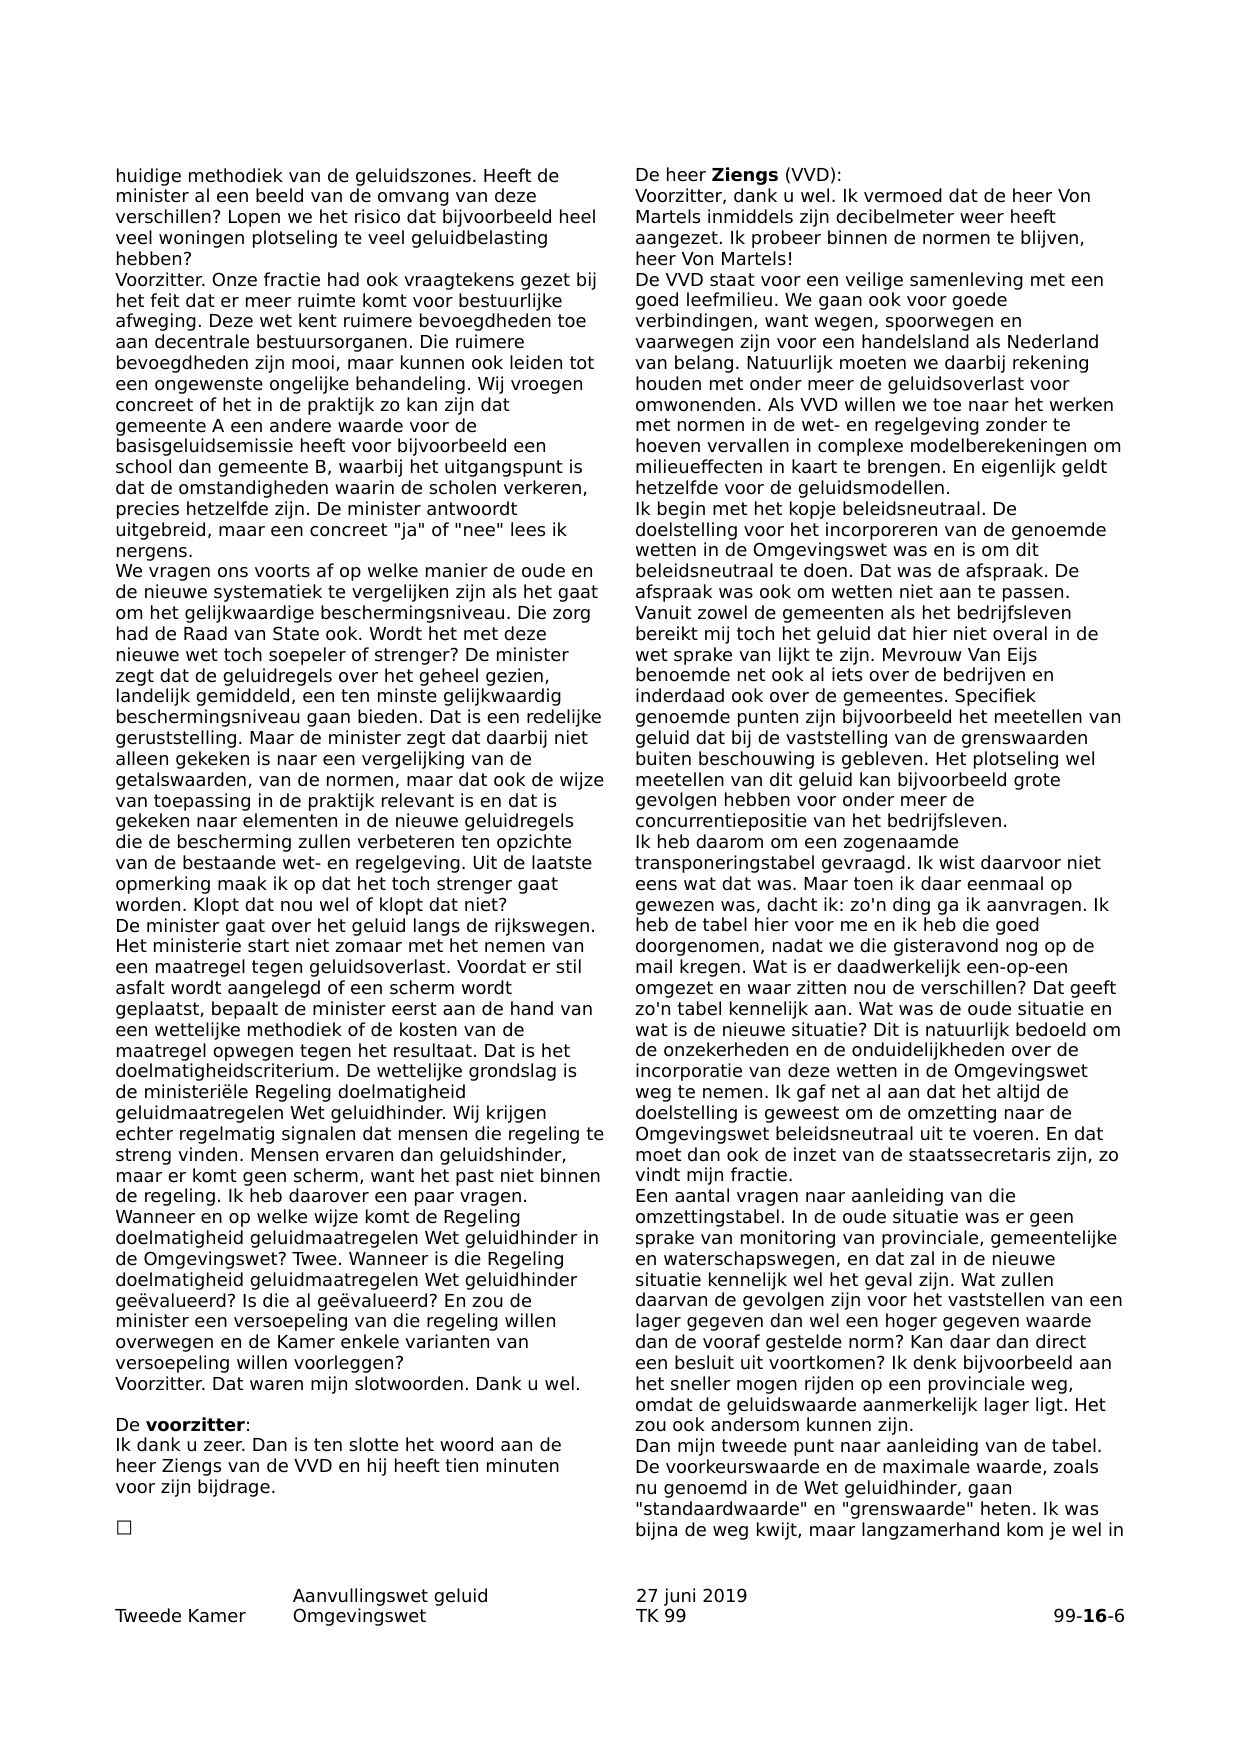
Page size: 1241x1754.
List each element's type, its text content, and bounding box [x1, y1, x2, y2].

text We vragen ons voorts af op welke manier de oude en de nieuwe systematiek te vergelijken zijn als het gaat om het gelijkwaardige beschermingsniveau. Die zorg had de Raad van State ook. Wordt het met deze nieuwe wet toch soepeler of strenger? De minister zegt dat de geluidregels over het geheel gezien, landelijk gemiddeld, een ten minste gelijkwaardig beschermingsniveau gaan bieden. Dat is een redelijke geruststelling. Maar de minister zegt dat daarbij niet alleen gekeken is naar een vergelijking van de getalswaarden, van de normen, maar dat ook de wijze van toepassing in de praktijk relevant is en dat is gekeken naar elementen in de nieuwe geluidregels die de bescherming zullen verbeteren ten opzichte van de bestaande wet- en regelgeving. Uit de laatste opmerking maak ik op dat het toch strenger gaat worden. Klopt dat nou wel of klopt dat niet? [115, 561, 605, 915]
text Dan mijn tweede punt naar aanleiding van de tabel. De voorkeurswaarde en de maximale waarde, zoals nu genoemd in de Wet geluidhinder, gaan "standaardwaarde" en "grenswaarde" heten. Ik was bijna de weg kwijt, maar langzamerhand kom je wel in [635, 1436, 1125, 1540]
text Ik dank u zeer. Dan is ten slotte het woord aan de heer Ziengs van de VVD en hij heeft tien minuten voor zijn bijdrage. [115, 1435, 605, 1498]
text ⬜ [115, 1518, 605, 1538]
text Voorzitter. Onze fractie had ook vraagtekens gezet bij het feit dat er meer ruimte komt voor bestuurlijke afweging. Deze wet kent ruimere bevoegdheden toe aan decentrale bestuursorganen. Die ruimere bevoegdheden zijn mooi, maar kunnen ook leiden tot een ongewenste ongelijke behandeling. Wij vroegen concreet of het in de praktijk zo kan zijn dat gemeente A een andere waarde voor de basisgeluidsemissie heeft voor bijvoorbeeld een school dan gemeente B, waarbij het uitgangspunt is dat de omstandigheden waarin de scholen verkeren, precies hetzelfde zijn. De minister antwoordt uitgebreid, maar een concreet "ja" of "nee" lees ik nergens. [115, 269, 605, 561]
text Voorzitter, dank u wel. Ik vermoed dat de heer Von Martels inmiddels zijn decibelmeter weer heeft aangezet. Ik probeer binnen de normen te blijven, heer Von Martels! [635, 186, 1125, 269]
text Ik begin met het kopje beleidsneutraal. De doelstelling voor het incorporeren van de genoemde wetten in de Omgevingswet was en is om dit beleidsneutraal te doen. Dat was de afspraak. De afspraak was ook om wetten niet aan te passen. Vanuit zowel de gemeenten als het bedrijfsleven bereikt mij toch het geluid dat hier niet overal in de wet sprake van lijkt te zijn. Mevrouw Van Eijs benoemde net ook al iets over de bedrijven en inderdaad ook over de gemeentes. Specifiek genoemde punten zijn bijvoorbeeld het meetellen van geluid dat bij de vaststelling van de grenswaarden buiten beschouwing is gebleven. Het plotseling wel meetellen van dit geluid kan bijvoorbeeld grote gevolgen hebben voor onder meer de concurrentiepositie van het bedrijfsleven. [635, 498, 1125, 832]
text Een aantal vragen naar aanleiding van die omzettingstabel. In de oude situatie was er geen sprake van monitoring van provinciale, gemeentelijke en waterschapswegen, en dat zal in de nieuwe situatie kennelijk wel het geval zijn. Wat zullen daarvan de gevolgen zijn voor het vaststellen van een lager gegeven dan wel een hoger gegeven waarde dan de vooraf gestelde norm? Kan daar dan direct een besluit uit voortkomen? Ik denk bijvoorbeeld aan het sneller mogen rijden op een provinciale weg, omdat de geluidswaarde aanmerkelijk lager ligt. Het zou ook andersom kunnen zijn. [635, 1186, 1125, 1436]
text De voorzitter: [115, 1414, 605, 1435]
text Ik heb daarom om een zogenaamde transponeringstabel gevraagd. Ik wist daarvoor niet eens wat dat was. Maar toen ik daar eenmaal op gewezen was, dacht ik: zo'n ding ga ik aanvragen. Ik heb de tabel hier voor me en ik heb die goed doorgenomen, nadat we die gisteravond nog op de mail kregen. Wat is er daadwerkelijk een-op-een omgezet en waar zitten nou de verschillen? Dat geeft zo'n tabel kennelijk aan. Wat was de oude situatie en wat is de nieuwe situatie? Dit is natuurlijk bedoeld om de onzekerheden en de onduidelijkheden over de incorporatie van deze wetten in de Omgevingswet weg te nemen. Ik gaf net al aan dat het altijd de doelstelling is geweest om de omzetting naar de Omgevingswet beleidsneutraal uit te voeren. En dat moet dan ook de inzet van de staatssecretaris zijn, zo vindt mijn fractie. [635, 832, 1125, 1186]
text huidige methodiek van de geluidszones. Heeft de minister al een beeld van de omvang van deze verschillen? Lopen we het risico dat bijvoorbeeld heel veel woningen plotseling te veel geluidbelasting hebben? [115, 165, 605, 269]
text Voorzitter. Dat waren mijn slotwoorden. Dank u wel. [115, 1374, 605, 1394]
text De heer Ziengs (VVD): [635, 165, 1125, 186]
text De VVD staat voor een veilige samenleving met een goed leefmilieu. We gaan ook voor goede verbindingen, want wegen, spoorwegen en vaarwegen zijn voor een handelsland als Nederland van belang. Natuurlijk moeten we daarbij rekening houden met onder meer de geluidsoverlast voor omwonenden. Als VVD willen we toe naar het werken met normen in de wet- en regelgeving zonder te hoeven vervallen in complexe modelberekeningen om milieueffecten in kaart te brengen. En eigenlijk geldt hetzelfde voor de geluidsmodellen. [635, 269, 1125, 498]
text De minister gaat over het geluid langs de rijkswegen. Het ministerie start niet zomaar met het nemen van een maatregel tegen geluidsoverlast. Voordat er stil asfalt wordt aangelegd of een scherm wordt geplaatst, bepaalt de minister eerst aan de hand van een wettelijke methodiek of de kosten van de maatregel opwegen tegen het resultaat. Dat is het doelmatigheidscriterium. De wettelijke grondslag is de ministeriële Regeling doelmatigheid geluidmaatregelen Wet geluidhinder. Wij krijgen echter regelmatig signalen dat mensen die regeling te streng vinden. Mensen ervaren dan geluidshinder, maar er komt geen scherm, want het past niet binnen de regeling. Ik heb daarover een paar vragen. Wanneer en op welke wijze komt de Regeling doelmatigheid geluidmaatregelen Wet geluidhinder in de Omgevingswet? Twee. Wanneer is die Regeling doelmatigheid geluidmaatregelen Wet geluidhinder geëvalueerd? Is die al geëvalueerd? En zou de minister een versoepeling van die regeling willen overwegen en de Kamer enkele varianten van versoepeling willen voorleggen? [115, 915, 605, 1374]
